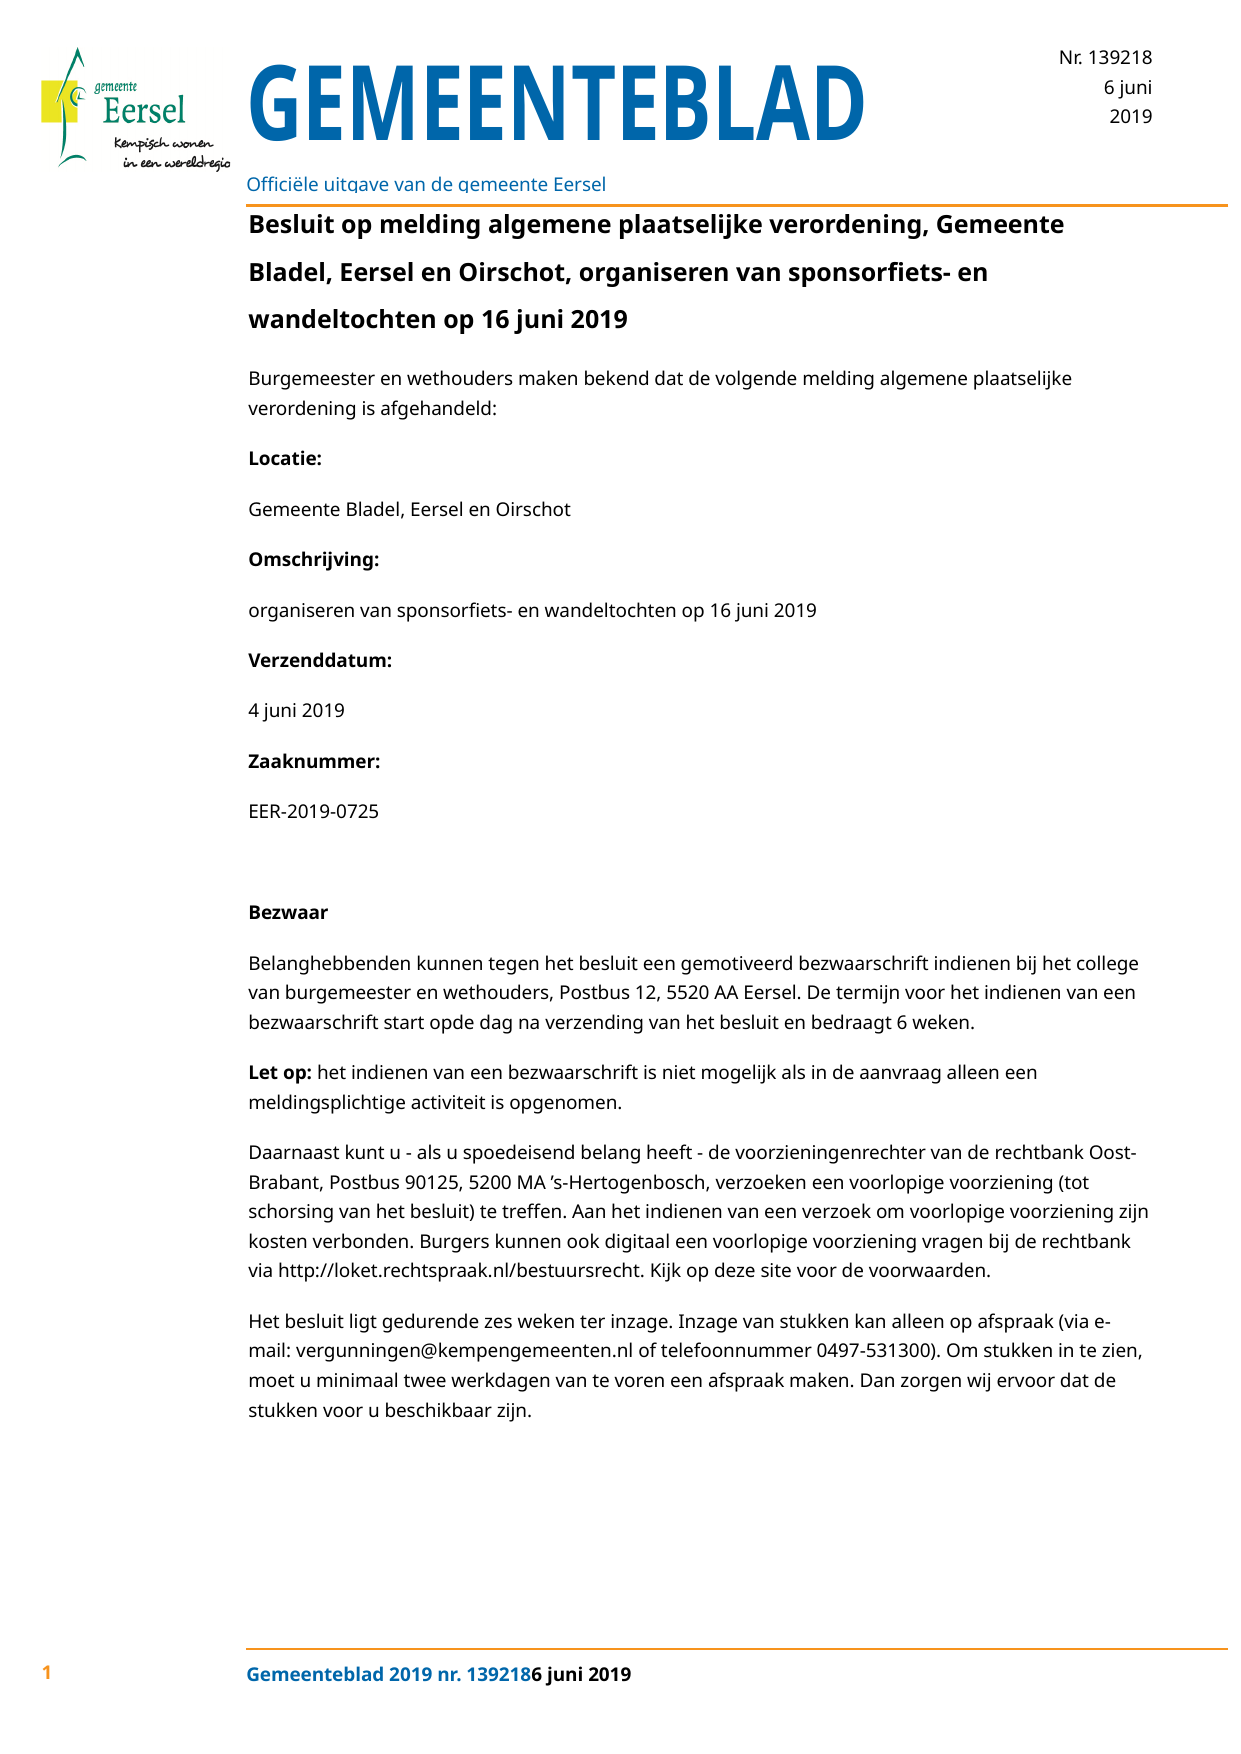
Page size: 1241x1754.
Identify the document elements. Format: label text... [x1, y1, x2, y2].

text Besluit op melding algemene plaatselijke verordening, Gemeente Bladel, Eersel en Oirschot, organiseren van sponsorfiets- en wandeltochten op 16 juni 2019 [248, 207, 1152, 336]
picture [41, 47, 231, 172]
text Zaaknummer: [248, 748, 1152, 774]
text organiseren van sponsorfiets- en wandeltochten op 16 juni 2019 [248, 597, 1152, 622]
text Bezwaar [248, 899, 1152, 925]
text Verzenddatum: [248, 647, 1152, 673]
text Belanghebbenden kunnen tegen het besluit een gemotiveerd bezwaarschrift indienen bij het college van burgemeester en wethouders, Postbus 12, 5520 AA Eersel. De termijn voor het indienen van een bezwaarschrift start opde dag na verzending van het besluit en bedraagt 6 weken. [248, 950, 1152, 1034]
text Daarnaast kunt u - als u spoedeisend belang heeft - de voorzieningenrechter van de rechtbank Oost-Brabant, Postbus 90125, 5200 MA ’s-Hertogenbosch, verzoeken een voorlopige voorziening (tot schorsing van het besluit) te treffen. Aan het indienen van een verzoek om voorlopige voorziening zijn kosten verbonden. Burgers kunnen ook digitaal een voorlopige voorziening vragen bij de rechtbank via http://loket.rechtspraak.nl/bestuursrecht. Kijk op deze site voor de voorwaarden. [248, 1139, 1152, 1283]
text EER-2019-0725 [248, 798, 1152, 824]
text Let op: het indienen van een bezwaarschrift is niet mogelijk als in de aanvraag alleen een meldingsplichtige activiteit is opgenomen. [248, 1059, 1152, 1114]
text Het besluit ligt gedurende zes weken ter inzage. Inzage van stukken kan alleen op afspraak (via e-mail: vergunningen@kempengemeenten.nl of telefoonnummer 0497-531300). Om stukken in te zien, moet u minimaal twee werkdagen van te voren een afspraak maken. Dan zorgen wij ervoor dat de stukken voor u beschikbaar zijn. [248, 1308, 1152, 1422]
text Locatie: [248, 446, 1152, 471]
text Burgemeester en wethouders maken bekend dat de volgende melding algemene plaatselijke verordening is afgehandeld: [248, 366, 1152, 421]
text Omschrijving: [248, 546, 1152, 572]
text 4 juni 2019 [248, 698, 1152, 723]
text Gemeente Bladel, Eersel en Oirschot [248, 496, 1152, 522]
